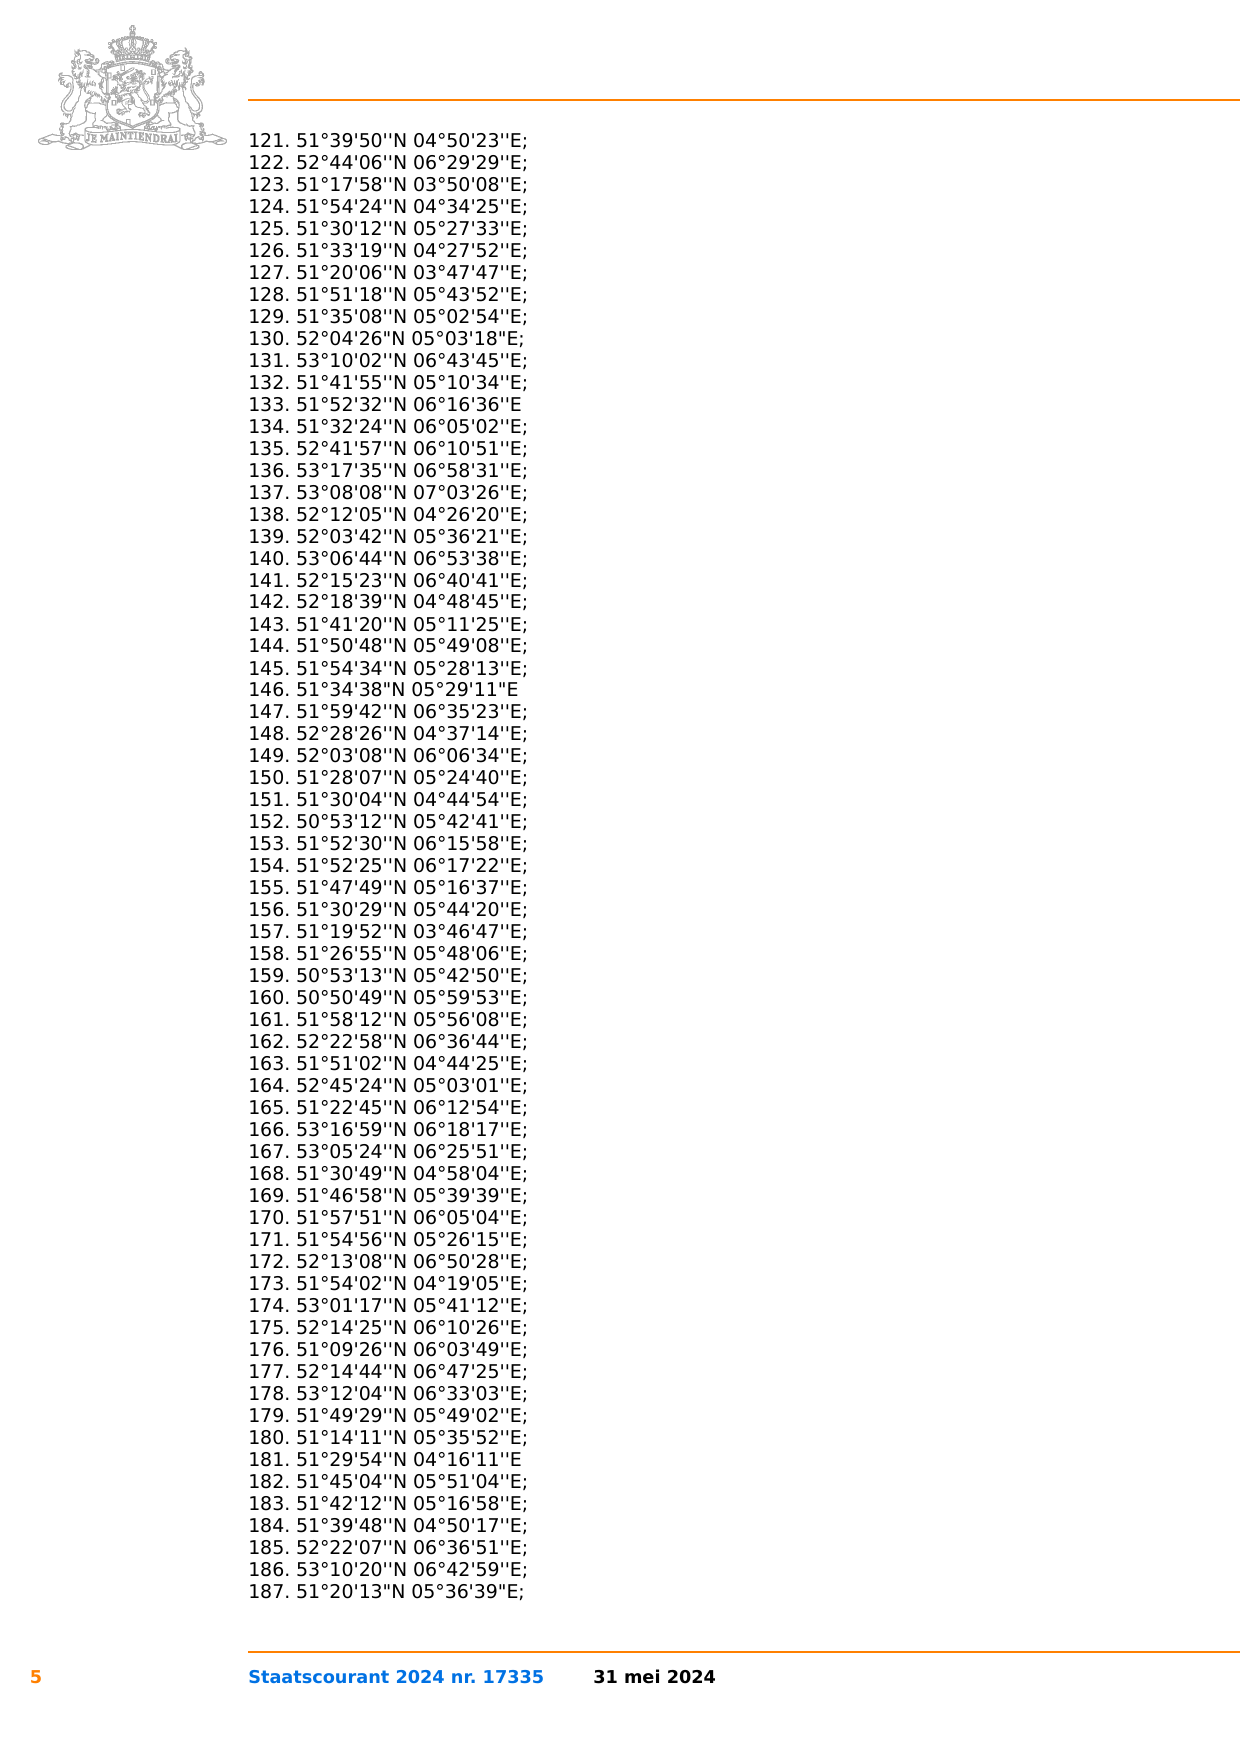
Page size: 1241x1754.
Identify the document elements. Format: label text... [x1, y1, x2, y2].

text 127. 51°20'06''N 03°47'47''E; [248, 262, 1163, 284]
text 157. 51°19'52''N 03°46'47''E; [248, 921, 1163, 943]
text 134. 51°32'24''N 06°05'02''E; [248, 416, 1163, 438]
text 171. 51°54'56''N 05°26'15''E; [248, 1229, 1163, 1251]
text 122. 52°44'06''N 06°29'29''E; [248, 152, 1163, 174]
text 143. 51°41'20''N 05°11'25''E; [248, 613, 1163, 635]
text 147. 51°59'42''N 06°35'23''E; [248, 701, 1163, 723]
text 169. 51°46'58''N 05°39'39''E; [248, 1185, 1163, 1207]
text 156. 51°30'29''N 05°44'20''E; [248, 899, 1163, 921]
text 181. 51°29'54''N 04°16'11''E [248, 1449, 1163, 1471]
text 126. 51°33'19''N 04°27'52''E; [248, 240, 1163, 262]
text 179. 51°49'29''N 05°49'02''E; [248, 1405, 1163, 1427]
text 135. 52°41'57''N 06°10'51''E; [248, 438, 1163, 459]
text 159. 50°53'13''N 05°42'50''E; [248, 965, 1163, 987]
text 182. 51°45'04''N 05°51'04''E; [248, 1471, 1163, 1493]
text 162. 52°22'58''N 06°36'44''E; [248, 1031, 1163, 1053]
text 178. 53°12'04''N 06°33'03''E; [248, 1383, 1163, 1405]
text 123. 51°17'58''N 03°50'08''E; [248, 174, 1163, 196]
text 187. 51°20'13"N 05°36'39"E; [248, 1581, 1163, 1602]
text 161. 51°58'12''N 05°56'08''E; [248, 1009, 1163, 1031]
text 136. 53°17'35''N 06°58'31''E; [248, 459, 1163, 482]
text 154. 51°52'25''N 06°17'22''E; [248, 855, 1163, 877]
text 155. 51°47'49''N 05°16'37''E; [248, 877, 1163, 899]
text 165. 51°22'45''N 06°12'54''E; [248, 1097, 1163, 1119]
text 148. 52°28'26''N 04°37'14''E; [248, 723, 1163, 745]
text 184. 51°39'48''N 04°50'17''E; [248, 1514, 1163, 1537]
text 164. 52°45'24''N 05°03'01''E; [248, 1075, 1163, 1097]
text 168. 51°30'49''N 04°58'04''E; [248, 1163, 1163, 1185]
text 137. 53°08'08''N 07°03'26''E; [248, 482, 1163, 503]
text 160. 50°50'49''N 05°59'53''E; [248, 987, 1163, 1009]
text 129. 51°35'08''N 05°02'54''E; [248, 306, 1163, 328]
text 163. 51°51'02''N 04°44'25''E; [248, 1053, 1163, 1075]
text 121. 51°39'50''N 04°50'23''E; [248, 130, 1163, 152]
text 125. 51°30'12''N 05°27'33''E; [248, 218, 1163, 240]
text 153. 51°52'30''N 06°15'58''E; [248, 833, 1163, 855]
text 128. 51°51'18''N 05°43'52''E; [248, 284, 1163, 306]
text 180. 51°14'11''N 05°35'52''E; [248, 1427, 1163, 1449]
text 176. 51°09'26''N 06°03'49''E; [248, 1339, 1163, 1361]
text 140. 53°06'44''N 06°53'38''E; [248, 547, 1163, 569]
text 172. 52°13'08''N 06°50'28''E; [248, 1251, 1163, 1273]
text 145. 51°54'34''N 05°28'13''E; [248, 657, 1163, 679]
text 183. 51°42'12''N 05°16'58''E; [248, 1493, 1163, 1514]
text 185. 52°22'07''N 06°36'51''E; [248, 1537, 1163, 1558]
text 142. 52°18'39''N 04°48'45''E; [248, 591, 1163, 613]
text 133. 51°52'32''N 06°16'36''E [248, 394, 1163, 416]
picture [38, 25, 227, 150]
text 167. 53°05'24''N 06°25'51''E; [248, 1141, 1163, 1163]
text 149. 52°03'08''N 06°06'34''E; [248, 745, 1163, 767]
text 141. 52°15'23''N 06°40'41''E; [248, 569, 1163, 591]
text 166. 53°16'59''N 06°18'17''E; [248, 1119, 1163, 1141]
text 131. 53°10'02''N 06°43'45''E; [248, 350, 1163, 372]
text 174. 53°01'17''N 05°41'12''E; [248, 1295, 1163, 1317]
text 175. 52°14'25''N 06°10'26''E; [248, 1317, 1163, 1339]
text 144. 51°50'48''N 05°49'08''E; [248, 635, 1163, 657]
text 146. 51°34'38"N 05°29'11"E [248, 679, 1163, 701]
text 150. 51°28'07''N 05°24'40''E; [248, 767, 1163, 789]
text 158. 51°26'55''N 05°48'06''E; [248, 943, 1163, 965]
text 173. 51°54'02''N 04°19'05''E; [248, 1273, 1163, 1295]
text 139. 52°03'42''N 05°36'21''E; [248, 526, 1163, 547]
text 177. 52°14'44''N 06°47'25''E; [248, 1361, 1163, 1383]
text 186. 53°10'20''N 06°42'59''E; [248, 1558, 1163, 1581]
text 124. 51°54'24''N 04°34'25''E; [248, 196, 1163, 218]
text 138. 52°12'05''N 04°26'20''E; [248, 503, 1163, 526]
text 170. 51°57'51''N 06°05'04''E; [248, 1207, 1163, 1229]
text 151. 51°30'04''N 04°44'54''E; [248, 789, 1163, 811]
text 130. 52°04'26"N 05°03'18"E; [248, 328, 1163, 350]
text 132. 51°41'55''N 05°10'34''E; [248, 372, 1163, 394]
text 152. 50°53'12''N 05°42'41''E; [248, 811, 1163, 833]
